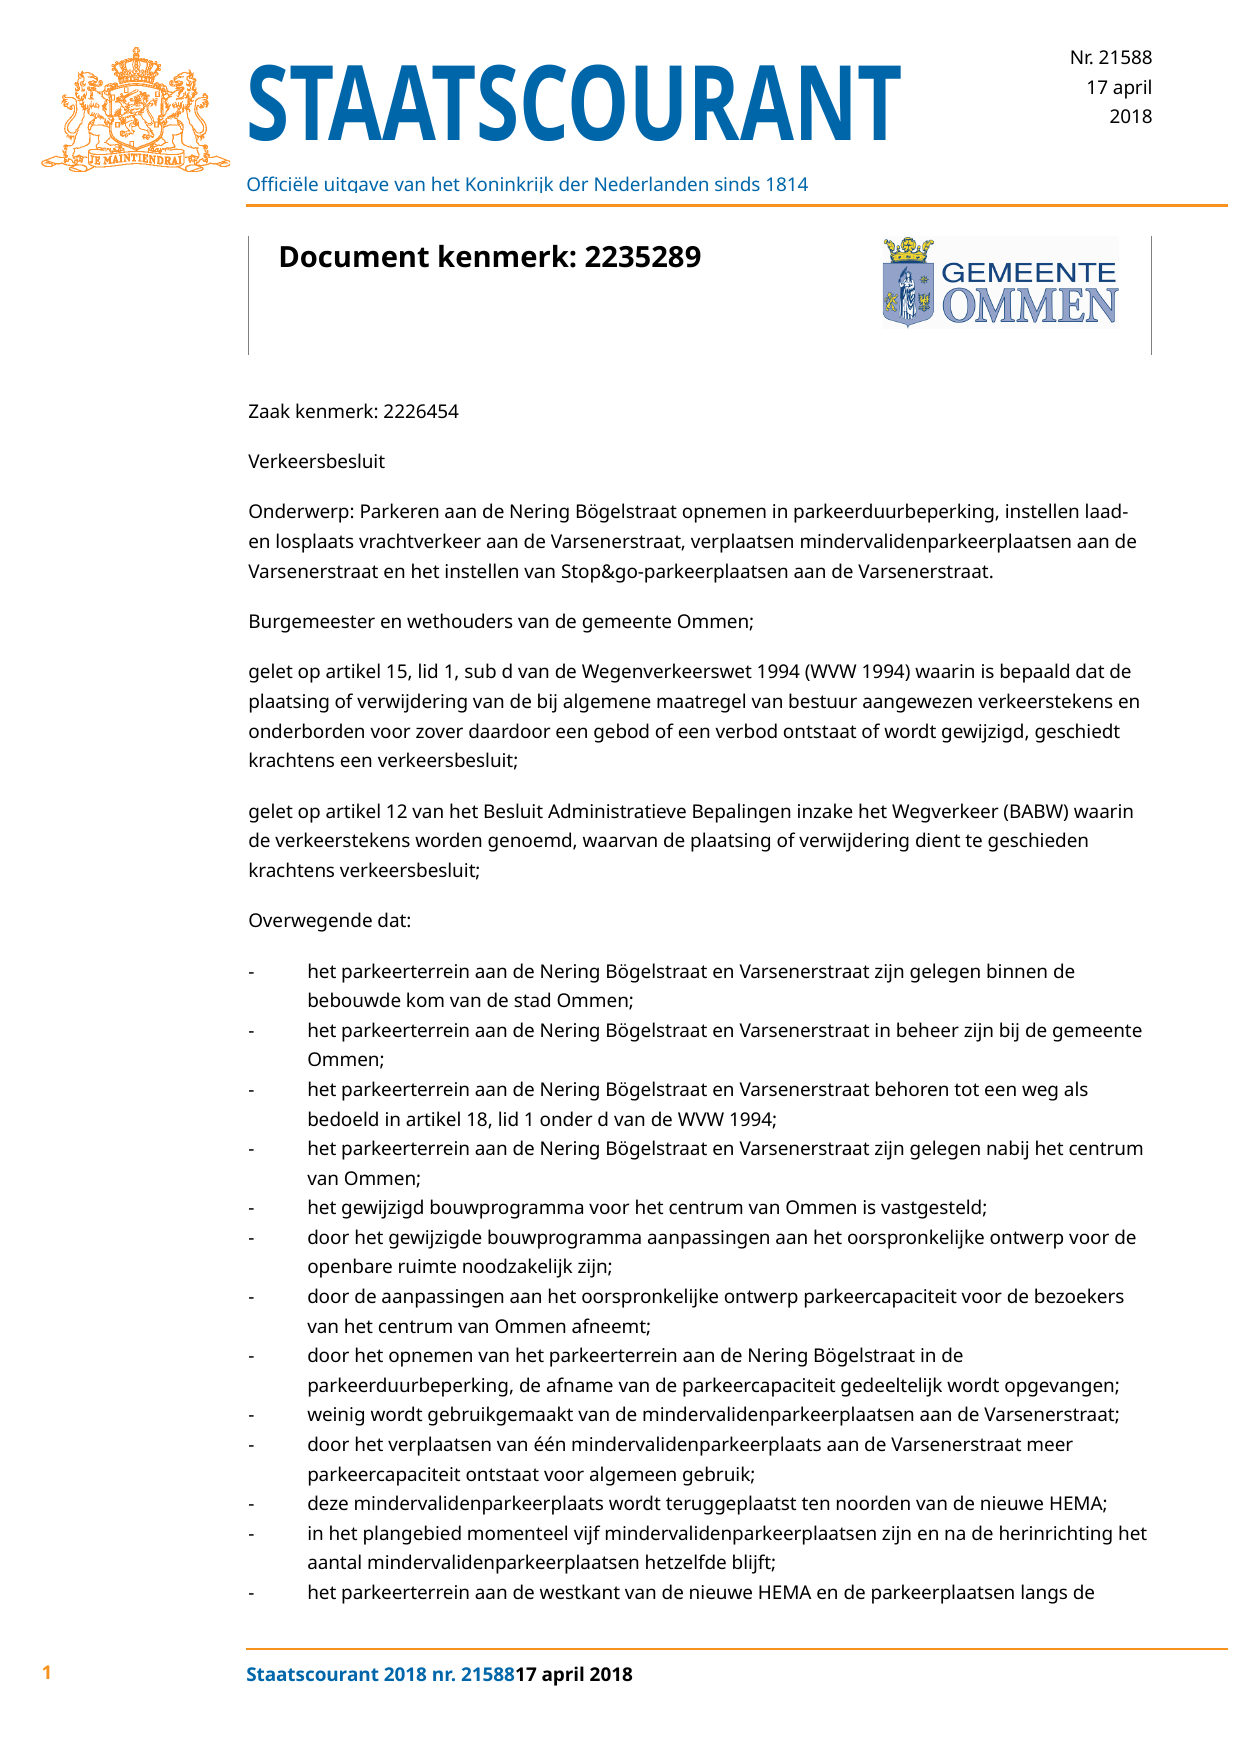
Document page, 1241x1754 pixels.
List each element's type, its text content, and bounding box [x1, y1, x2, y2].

picture [882, 236, 1119, 329]
list het parkeerterrein aan de Nering Bögelstraat en Varsenerstraat behoren tot een weg als bedoeld in artikel 18, lid 1 onder d van de WVW 1994; [248, 1076, 1152, 1131]
list het parkeerterrein aan de Nering Bögelstraat en Varsenerstraat in beheer zijn bij de gemeente Ommen; [248, 1017, 1152, 1072]
list door het verplaatsen van één mindervalidenparkeerplaats aan de Varsenerstraat meer parkeercapaciteit ontstaat voor algemeen gebruik; [248, 1431, 1152, 1486]
text Burgemeester en wethouders van de gemeente Ommen; [248, 608, 1152, 634]
list deze mindervalidenparkeerplaats wordt teruggeplaatst ten noorden van de nieuwe HEMA; [248, 1490, 1152, 1516]
text Zaak kenmerk: 2226454 [248, 398, 1152, 423]
list door het gewijzigde bouwprogramma aanpassingen aan het oorspronkelijke ontwerp voor de openbare ruimte noodzakelijk zijn; [248, 1224, 1152, 1279]
list het parkeerterrein aan de Nering Bögelstraat en Varsenerstraat zijn gelegen binnen de bebouwde kom van de stad Ommen; [248, 958, 1152, 1013]
list het parkeerterrein aan de westkant van de nieuwe HEMA en de parkeerplaatsen langs de [248, 1579, 1152, 1605]
text gelet op artikel 15, lid 1, sub d van de Wegenverkeerswet 1994 (WVW 1994) waarin is bepaald dat de plaatsing of verwijdering van de bij algemene maatregel van bestuur aangewezen verkeerstekens en onderborden voor zover daardoor een gebod of een verbod ontstaat of wordt gewijzigd, geschiedt krachtens een verkeersbesluit; [248, 659, 1152, 773]
text Verkeersbesluit [248, 448, 1152, 474]
table_header Document kenmerk: 2235289 [249, 236, 850, 355]
list door het opnemen van het parkeerterrein aan de Nering Bögelstraat in de parkeerduurbeperking, de afname van de parkeercapaciteit gedeeltelijk wordt opgevangen; [248, 1342, 1152, 1398]
text Onderwerp: Parkeren aan de Nering Bögelstraat opnemen in parkeerduurbeperking, instellen laad- en losplaats vrachtverkeer aan de Varsenerstraat, verplaatsen mindervalidenparkeerplaatsen aan de Varsenerstraat en het instellen van Stop&go-parkeerplaatsen aan de Varsenerstraat. [248, 499, 1152, 583]
list het gewijzigd bouwprogramma voor het centrum van Ommen is vastgesteld; [248, 1194, 1152, 1220]
text gelet op artikel 12 van het Besluit Administratieve Bepalingen inzake het Wegverkeer (BABW) waarin de verkeerstekens worden genoemd, waarvan de plaatsing of verwijdering dient te geschieden krachtens verkeersbesluit; [248, 798, 1152, 883]
list in het plangebied momenteel vijf mindervalidenparkeerplaatsen zijn en na de herinrichting het aantal mindervalidenparkeerplaatsen hetzelfde blijft; [248, 1520, 1152, 1575]
list het parkeerterrein aan de Nering Bögelstraat en Varsenerstraat zijn gelegen nabij het centrum van Ommen; [248, 1135, 1152, 1191]
picture [41, 47, 231, 172]
text Overwegende dat: [248, 907, 1152, 933]
list weinig wordt gebruikgemaakt van de mindervalidenparkeerplaatsen aan de Varsenerstraat; [248, 1402, 1152, 1427]
list door de aanpassingen aan het oorspronkelijke ontwerp parkeercapaciteit voor de bezoekers van het centrum van Ommen afneemt; [248, 1283, 1152, 1338]
table_header [850, 236, 1151, 355]
